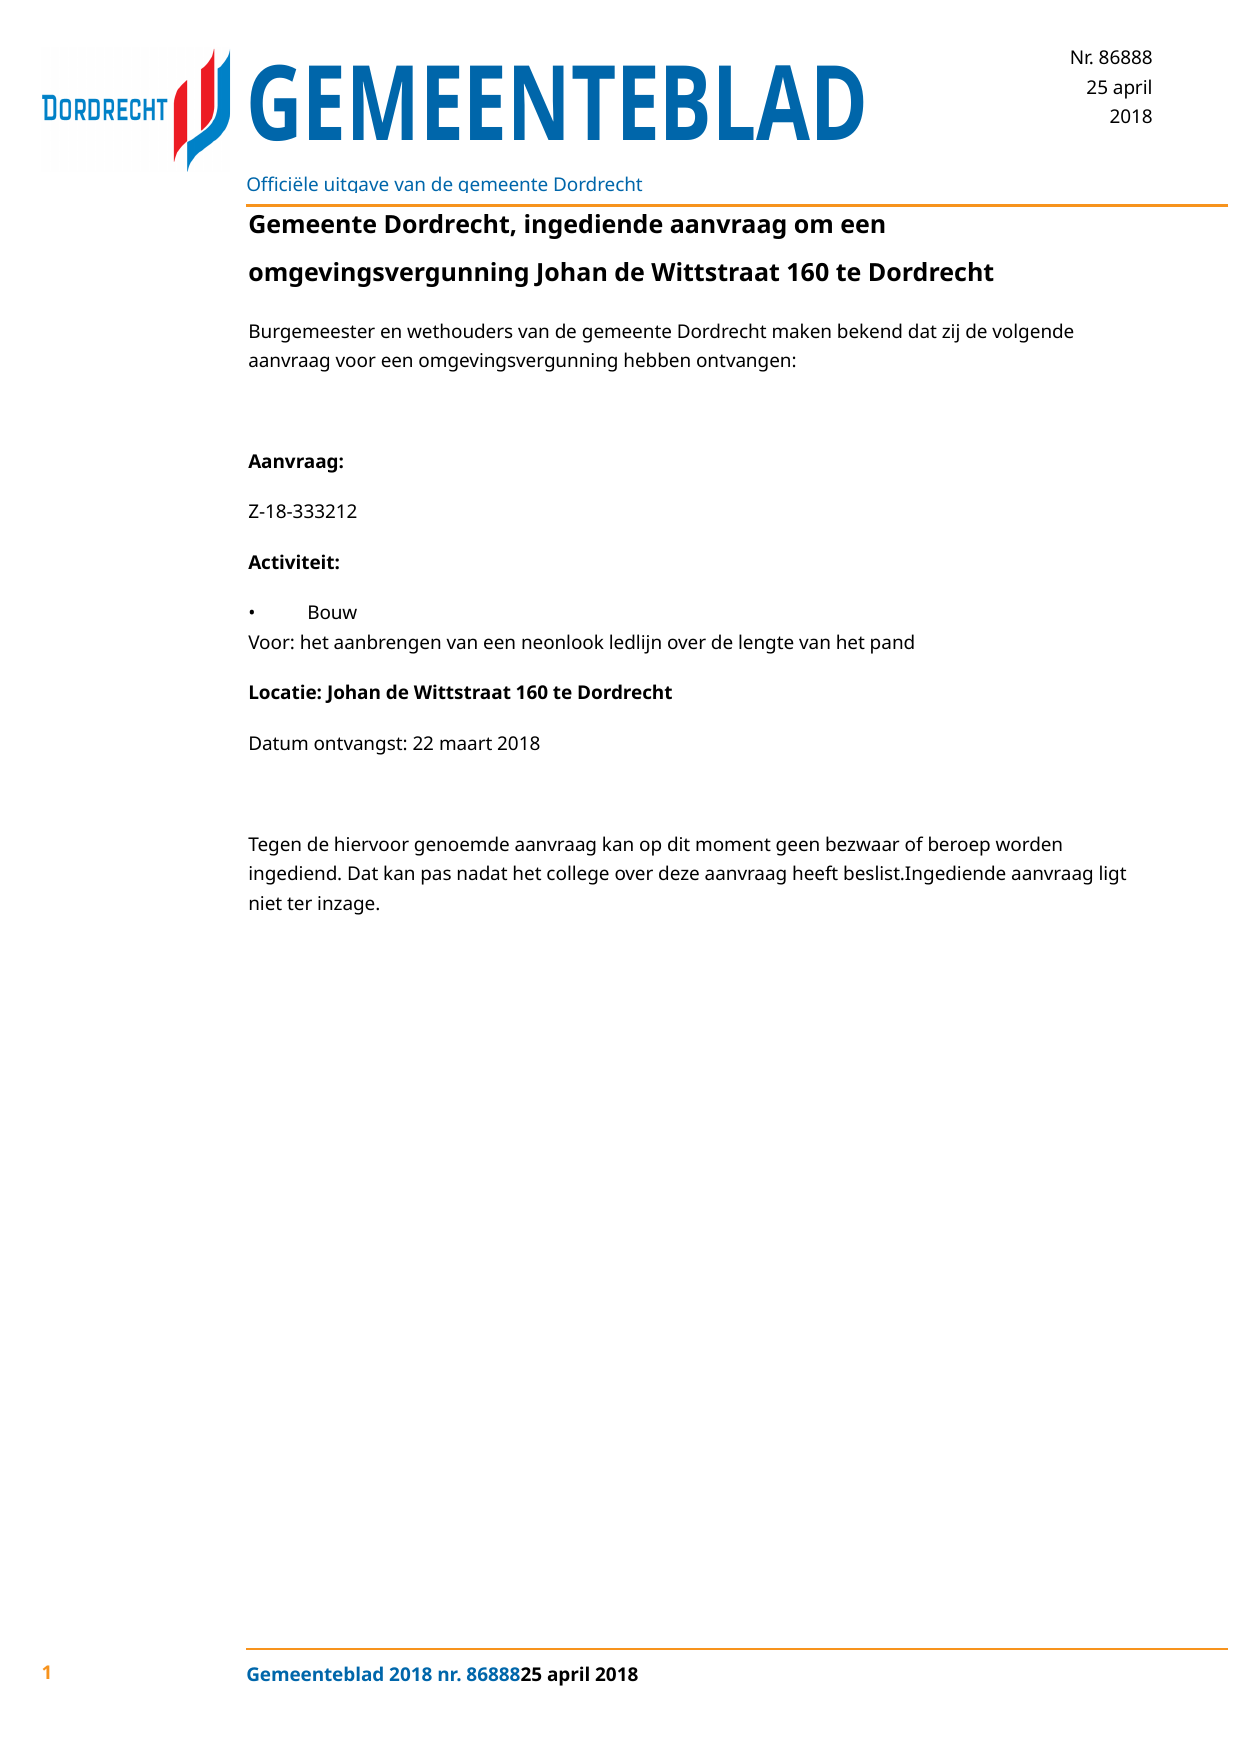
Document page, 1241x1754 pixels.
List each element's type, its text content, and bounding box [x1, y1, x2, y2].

list Bouw [248, 599, 1152, 625]
text Z-18-333212 [248, 499, 1152, 524]
text Locatie: Johan de Wittstraat 160 te Dordrecht [248, 679, 1152, 705]
text Tegen de hiervoor genoemde aanvraag kan op dit moment geen bezwaar of beroep worden ingediend. Dat kan pas nadat het college over deze aanvraag heeft beslist.Ingediende aanvraag ligt niet ter inzage. [248, 831, 1152, 916]
text Aanvraag: [248, 448, 1152, 474]
text Gemeente Dordrecht, ingediende aanvraag om een omgevingsvergunning Johan de Wittstraat 160 te Dordrecht [248, 207, 1152, 288]
text Activiteit: [248, 549, 1152, 575]
text Datum ontvangst: 22 maart 2018 [248, 730, 1152, 756]
text Burgemeester en wethouders van de gemeente Dordrecht maken bekend dat zij de volgende aanvraag voor een omgevingsvergunning hebben ontvangen: [248, 318, 1152, 373]
picture [41, 47, 231, 172]
text Voor: het aanbrengen van een neonlook ledlijn over de lengte van het pand [248, 629, 1152, 655]
